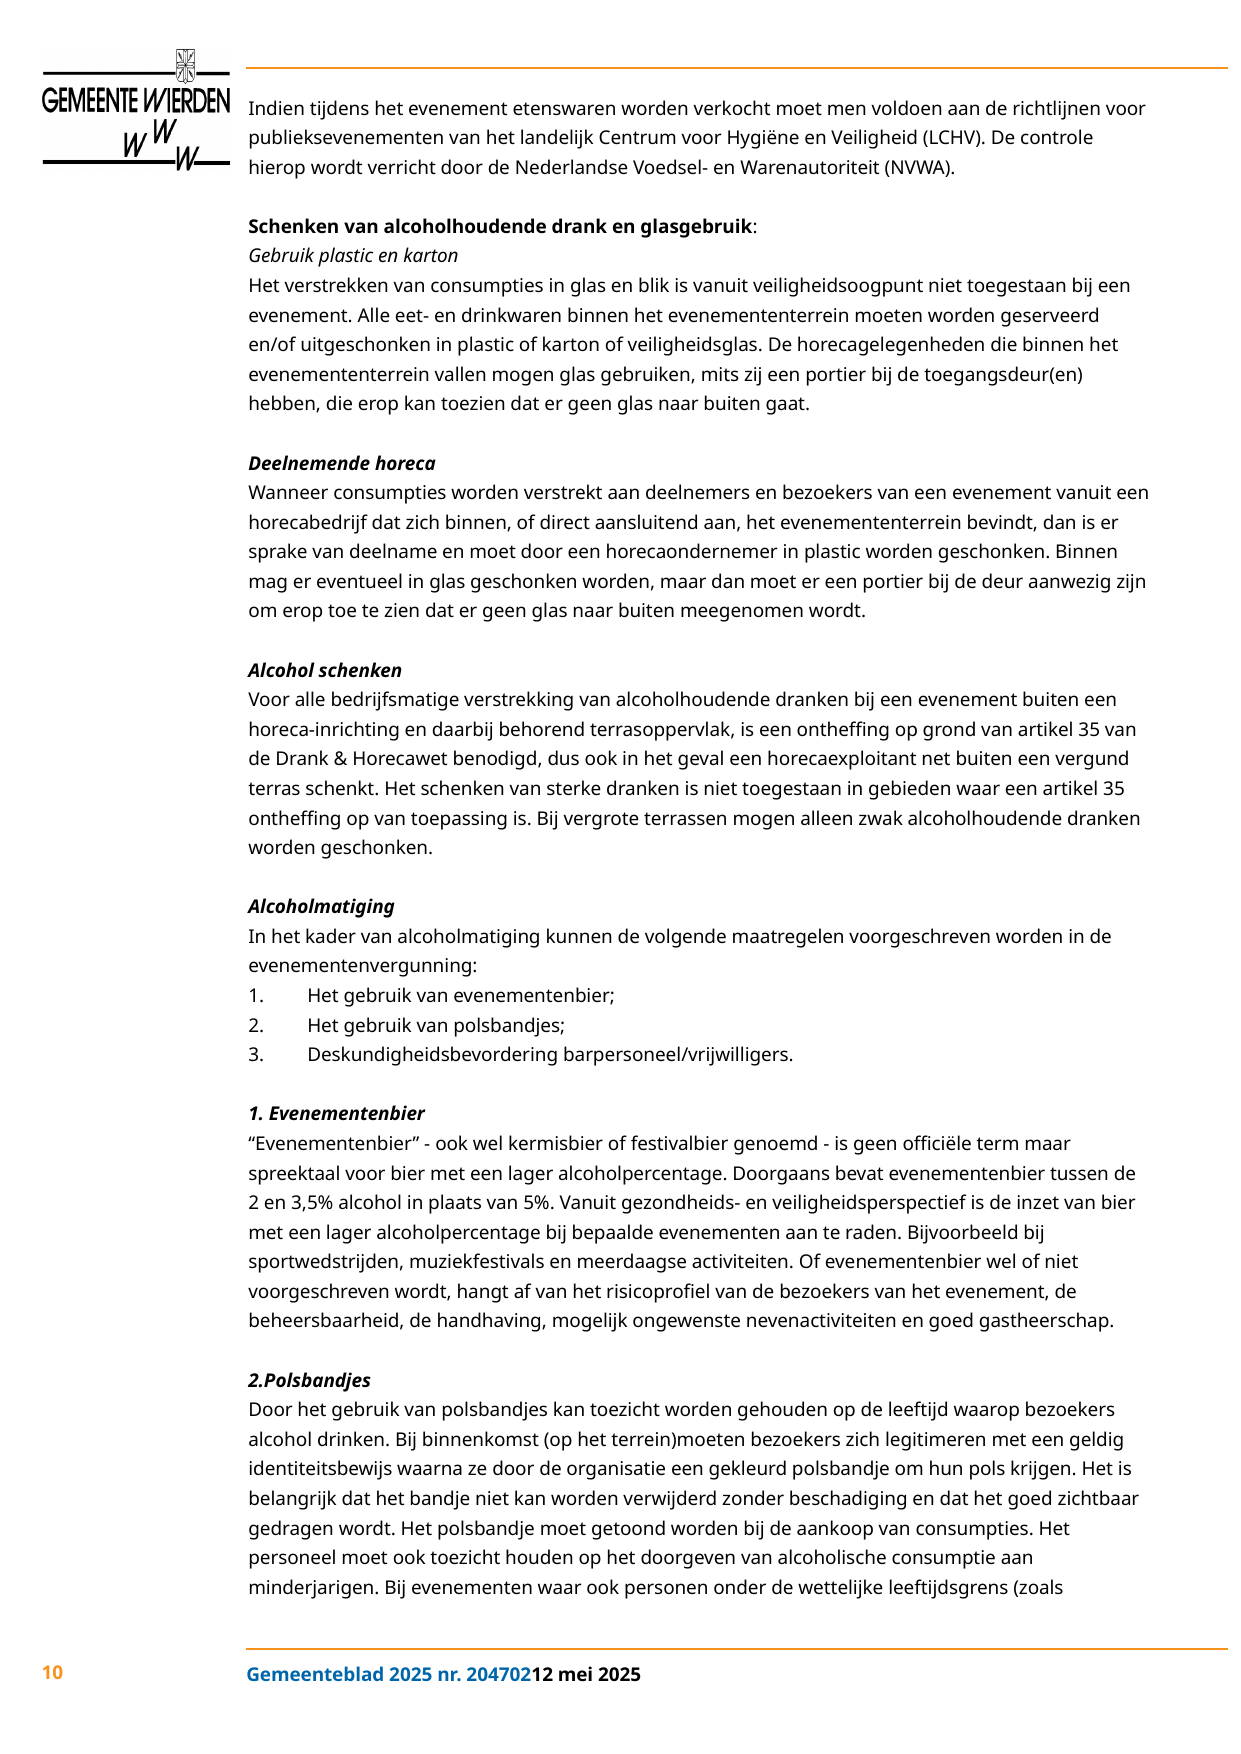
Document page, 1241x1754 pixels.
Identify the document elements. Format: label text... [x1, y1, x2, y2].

text Alcoholmatiging [248, 893, 1152, 919]
text 1. Evenementenbier [248, 1101, 1152, 1126]
picture [41, 47, 231, 172]
text Alcohol schenken [248, 657, 1152, 683]
text Door het gebruik van polsbandjes kan toezicht worden gehouden op de leeftijd waarop bezoekers alcohol drinken. Bij binnenkomst (op het terrein)moeten bezoekers zich legitimeren met een geldig identiteitsbewijs waarna ze door de organisatie een gekleurd polsbandje om hun pols krijgen. Het is belangrijk dat het bandje niet kan worden verwijderd zonder beschadiging en dat het goed zichtbaar gedragen wordt. Het polsbandje moet getoond worden bij de aankoop van consumpties. Het personeel moet ook toezicht houden op het doorgeven van alcoholische consumptie aan minderjarigen. Bij evenementen waar ook personen onder de wettelijke leeftijdsgrens (zoals [248, 1396, 1152, 1600]
text Wanneer consumpties worden verstrekt aan deelnemers en bezoekers van een evenement vanuit een horecabedrijf dat zich binnen, of direct aansluitend aan, het evenemententerrein bevindt, dan is er sprake van deelname en moet door een horecaondernemer in plastic worden geschonken. Binnen mag er eventueel in glas geschonken worden, maar dan moet er een portier bij de deur aanwezig zijn om erop toe te zien dat er geen glas naar buiten meegenomen wordt. [248, 479, 1152, 623]
text Voor alle bedrijfsmatige verstrekking van alcoholhoudende dranken bij een evenement buiten een horeca-inrichting en daarbij behorend terrasoppervlak, is een ontheffing op grond van artikel 35 van de Drank & Horecawet benodigd, dus ook in het geval een horecaexploitant net buiten een vergund terras schenkt. Het schenken van sterke dranken is niet toegestaan in gebieden waar een artikel 35 ontheffing op van toepassing is. Bij vergrote terrassen mogen alleen zwak alcoholhoudende dranken worden geschonken. [248, 686, 1152, 860]
text Gebruik plastic en karton [248, 243, 1152, 268]
text In het kader van alcoholmatiging kunnen de volgende maatregelen voorgeschreven worden in de evenementenvergunning: [248, 923, 1152, 978]
text Schenken van alcoholhoudende drank en glasgebruik: [248, 213, 1152, 239]
text 2.Polsbandjes [248, 1367, 1152, 1393]
text Indien tijdens het evenement etenswaren worden verkocht moet men voldoen aan de richtlijnen voor publieksevenementen van het landelijk Centrum voor Hygiëne en Veiligheid (LCHV). De controle hierop wordt verricht door de Nederlandse Voedsel- en Warenautoriteit (NVWA). [248, 95, 1152, 180]
text Deelnemende horeca [248, 450, 1152, 476]
list Het gebruik van polsbandjes; [248, 1012, 1152, 1038]
text “Evenementenbier” - ook wel kermisbier of festivalbier genoemd - is geen officiële term maar spreektaal voor bier met een lager alcoholpercentage. Doorgaans bevat evenementenbier tussen de 2 en 3,5% alcohol in plaats van 5%. Vanuit gezondheids- en veiligheidsperspectief is de inzet van bier met een lager alcoholpercentage bij bepaalde evenementen aan te raden. Bijvoorbeeld bij sportwedstrijden, muziekfestivals en meerdaagse activiteiten. Of evenementenbier wel of niet voorgeschreven wordt, hangt af van het risicoprofiel van de bezoekers van het evenement, de beheersbaarheid, de handhaving, mogelijk ongewenste nevenactiviteiten en goed gastheerschap. [248, 1130, 1152, 1333]
list Deskundigheidsbevordering barpersoneel/vrijwilligers. [248, 1041, 1152, 1067]
text Het verstrekken van consumpties in glas en blik is vanuit veiligheidsoogpunt niet toegestaan bij een evenement. Alle eet- en drinkwaren binnen het evenemententerrein moeten worden geserveerd en/of uitgeschonken in plastic of karton of veiligheidsglas. De horecagelegenheden die binnen het evenemententerrein vallen mogen glas gebruiken, mits zij een portier bij de toegangsdeur(en) hebben, die erop kan toezien dat er geen glas naar buiten gaat. [248, 272, 1152, 416]
list Het gebruik van evenementenbier; [248, 982, 1152, 1008]
